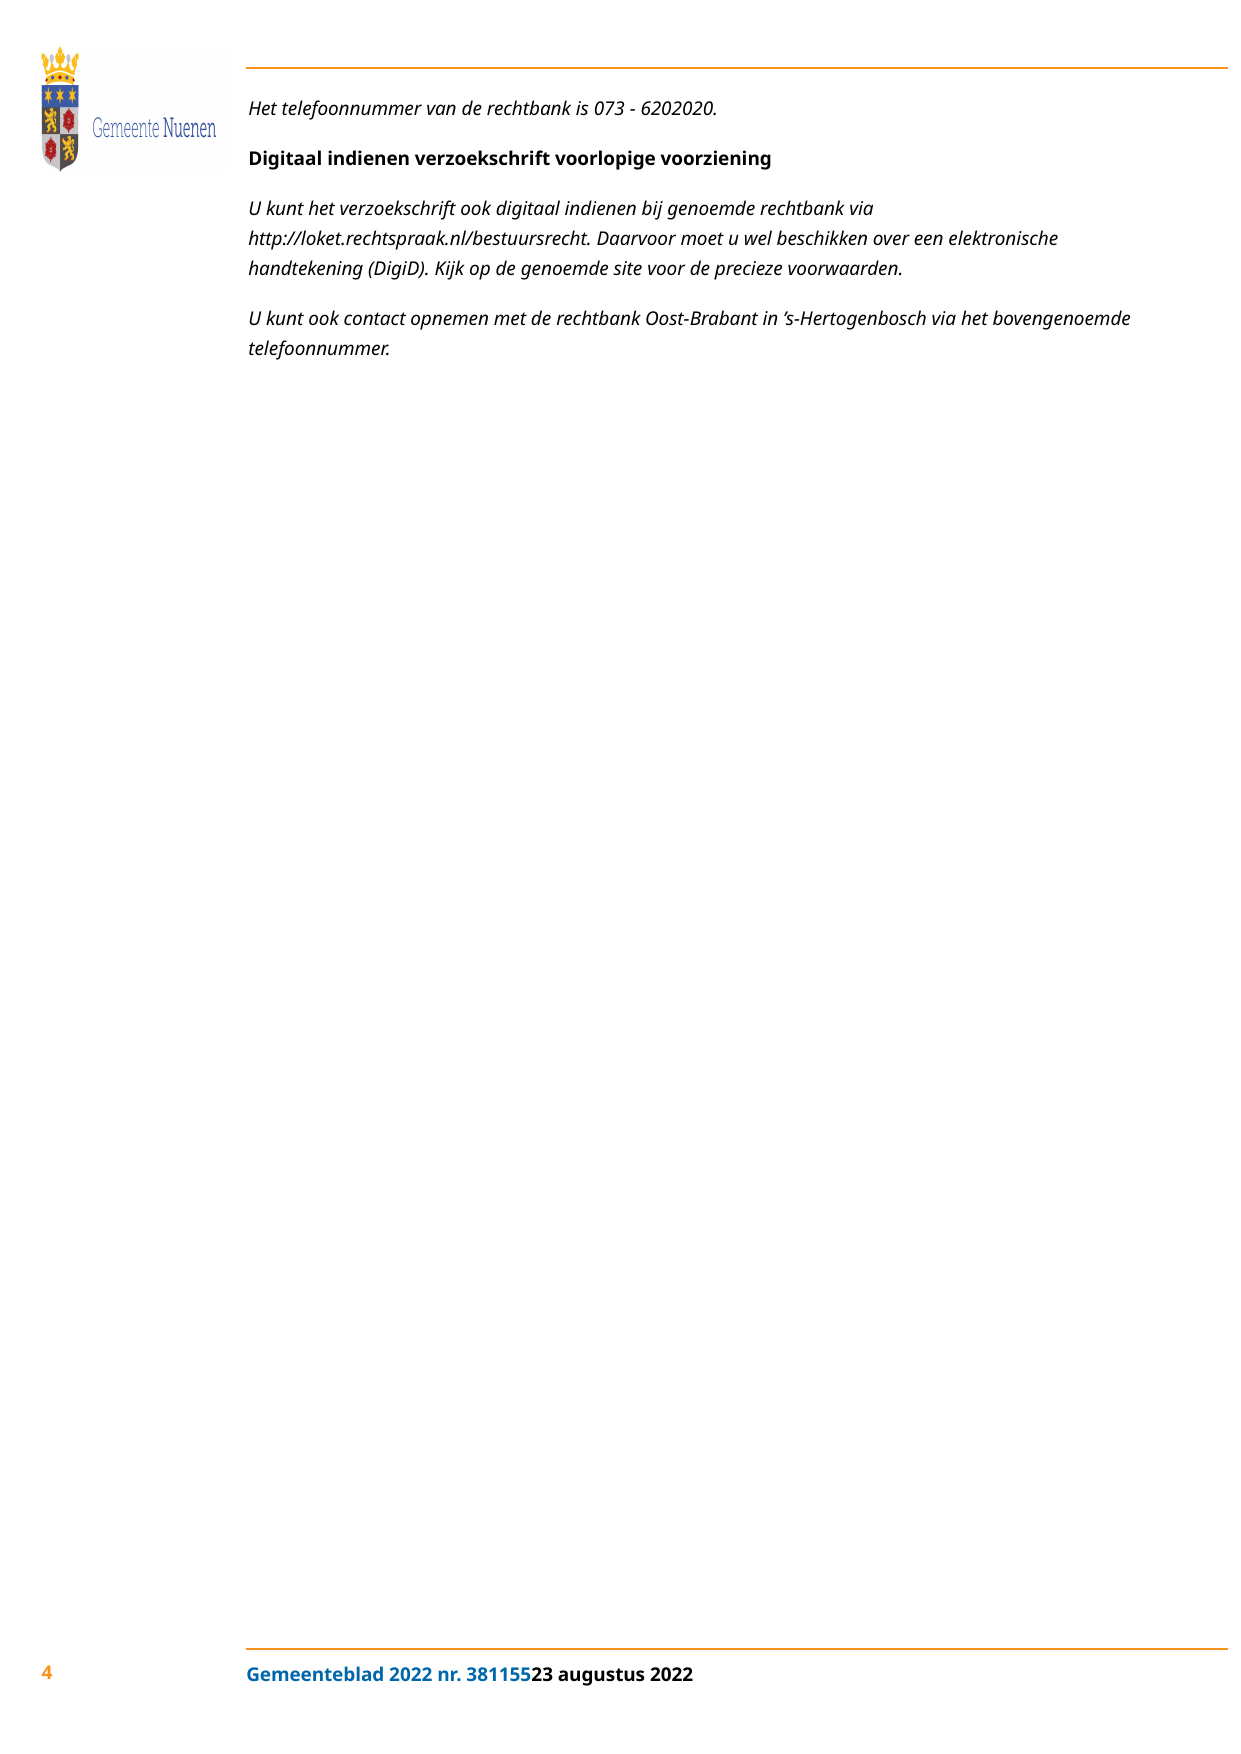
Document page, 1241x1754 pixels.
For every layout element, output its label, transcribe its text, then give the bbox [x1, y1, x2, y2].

picture [41, 47, 231, 172]
text Het telefoonnummer van de rechtbank is 073 - 6202020. [248, 95, 1152, 121]
text U kunt ook contact opnemen met de rechtbank Oost-Brabant in ’s-Hertogenbosch via het bovengenoemde telefoonnummer. [248, 305, 1152, 361]
text Digitaal indienen verzoekschrift voorlopige voorziening [248, 145, 1152, 171]
text U kunt het verzoekschrift ook digitaal indienen bij genoemde rechtbank via http://loket.rechtspraak.nl/bestuursrecht. Daarvoor moet u wel beschikken over een elektronische handtekening (DigiD). Kijk op de genoemde site voor de precieze voorwaarden. [248, 196, 1152, 281]
